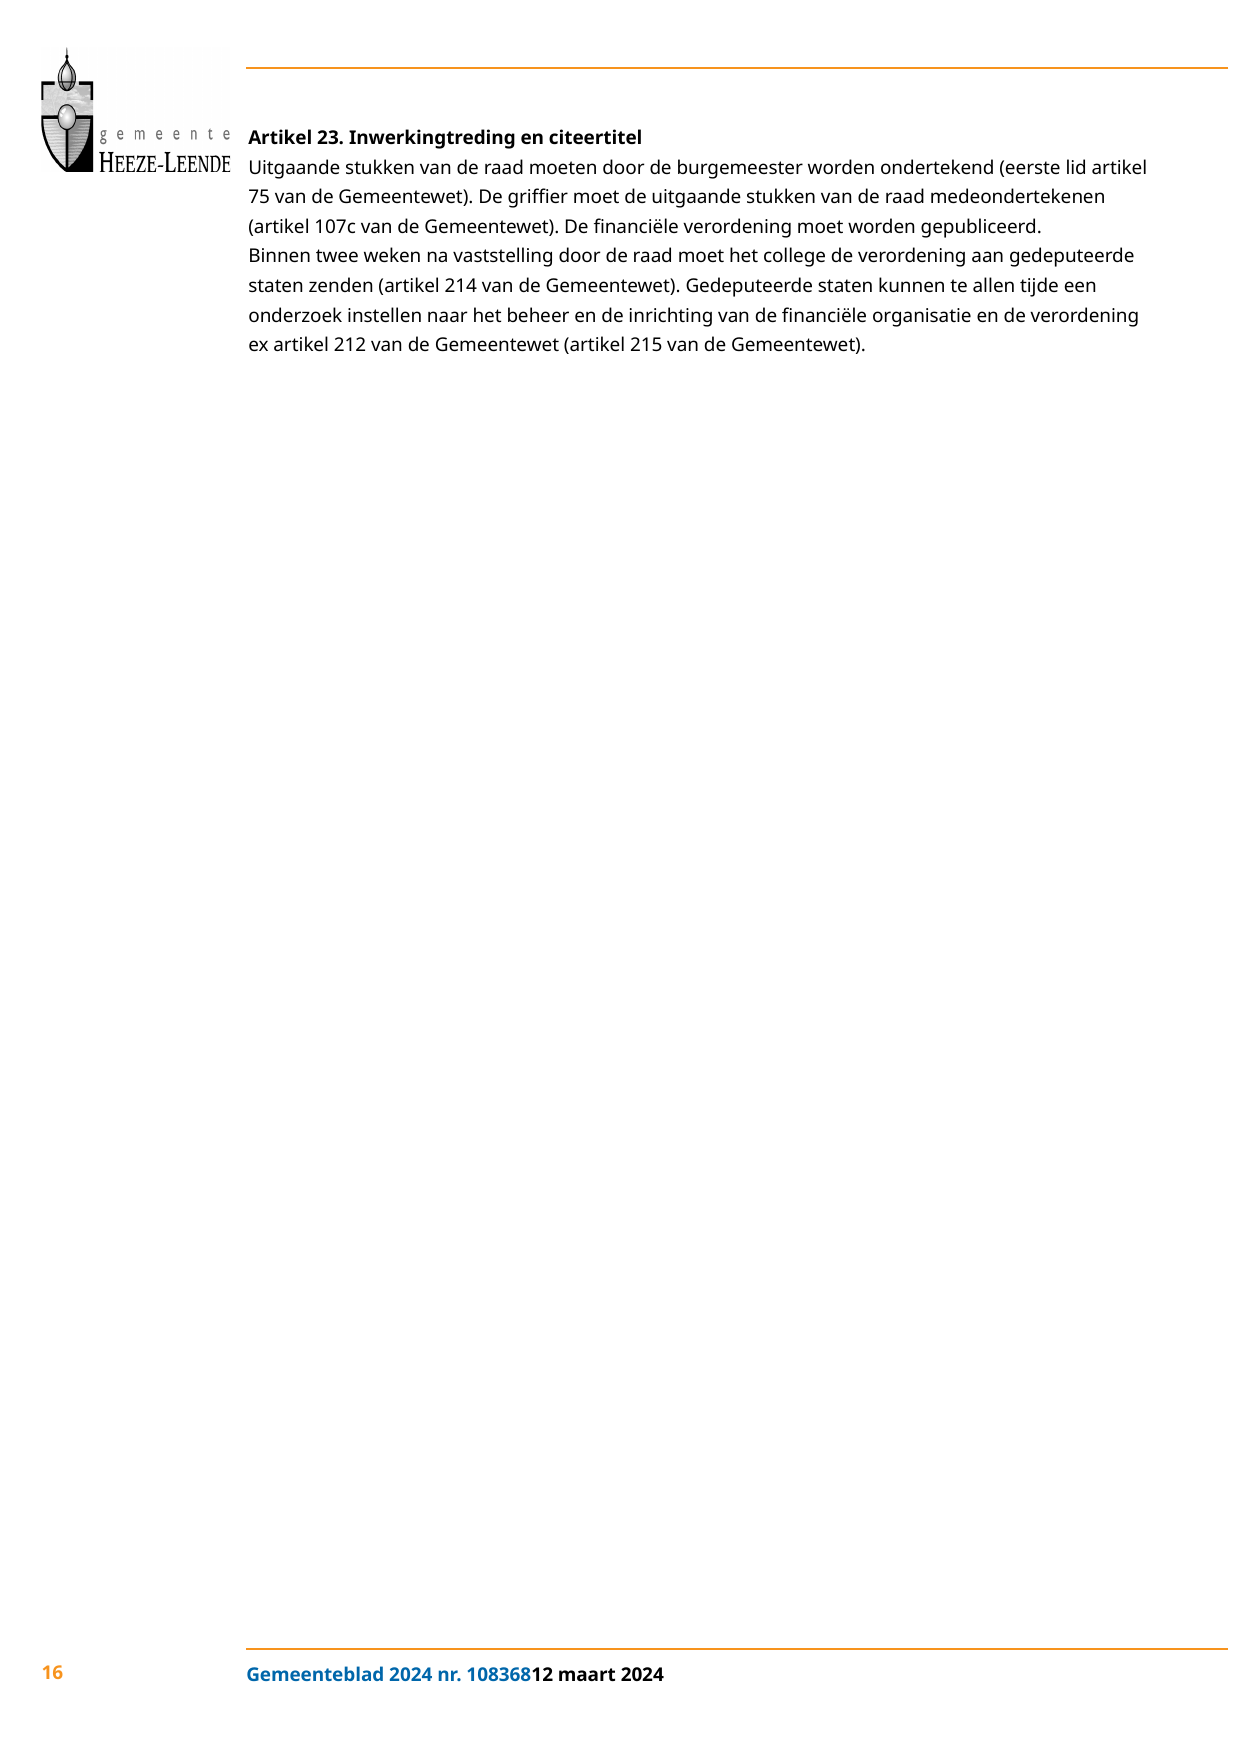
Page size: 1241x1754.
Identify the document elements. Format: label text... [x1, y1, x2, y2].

text Uitgaande stukken van de raad moeten door de burgemeester worden ondertekend (eerste lid artikel 75 van de Gemeentewet). De griffier moet de uitgaande stukken van de raad medeondertekenen (artikel 107c van de Gemeentewet). De financiële verordening moet worden gepubliceerd. [248, 154, 1152, 239]
picture [41, 47, 231, 172]
text Artikel 23. Inwerkingtreding en citeertitel [248, 124, 1152, 150]
text Binnen twee weken na vaststelling door de raad moet het college de verordening aan gedeputeerde staten zenden (artikel 214 van de Gemeentewet). Gedeputeerde staten kunnen te allen tijde een onderzoek instellen naar het beheer en de inrichting van de financiële organisatie en de verordening ex artikel 212 van de Gemeentewet (artikel 215 van de Gemeentewet). [248, 243, 1152, 357]
